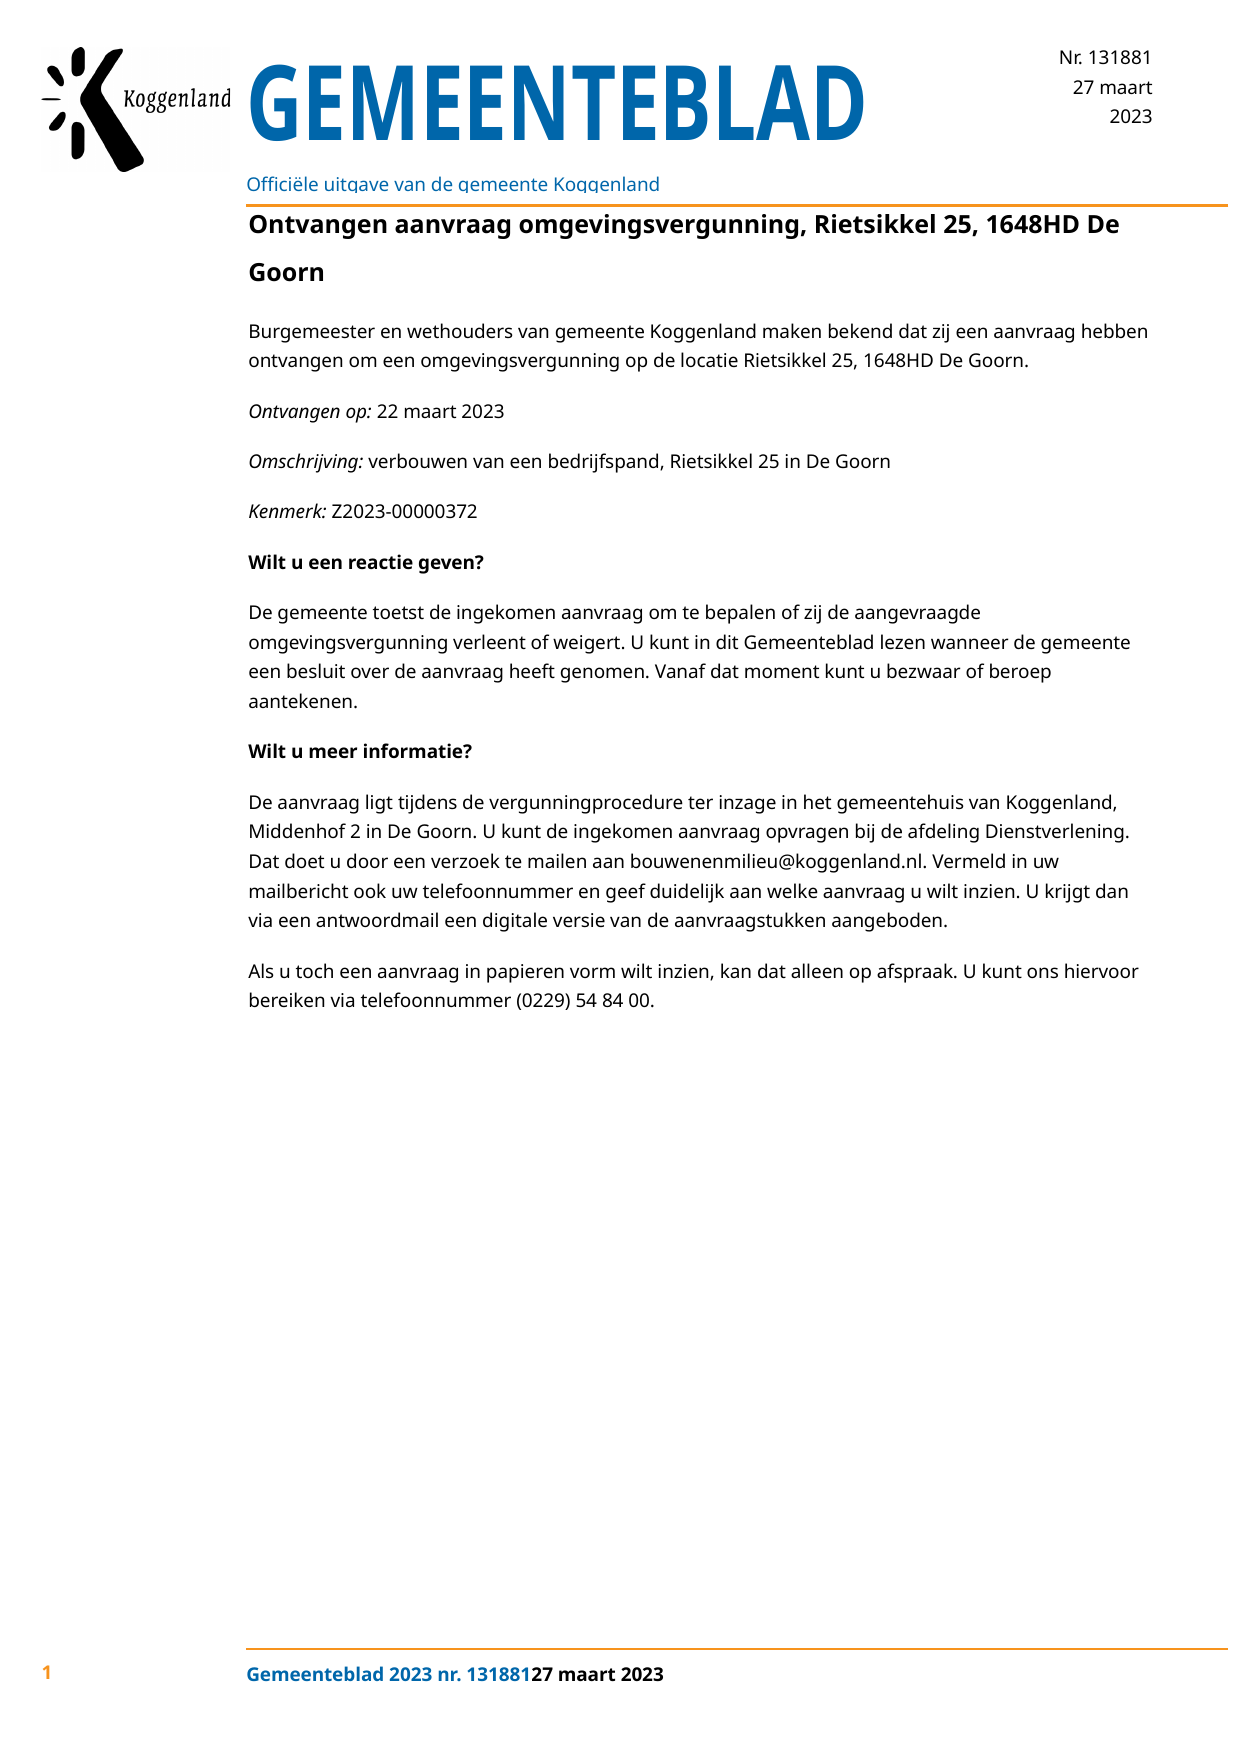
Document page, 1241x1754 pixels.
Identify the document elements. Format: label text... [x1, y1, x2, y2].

text De gemeente toetst de ingekomen aanvraag om te bepalen of zij de aangevraagde omgevingsvergunning verleent of weigert. U kunt in dit Gemeenteblad lezen wanneer de gemeente een besluit over de aanvraag heeft genomen. Vanaf dat moment kunt u bezwaar of beroep aantekenen. [248, 599, 1152, 714]
text De aanvraag ligt tijdens de vergunningprocedure ter inzage in het gemeentehuis van Koggenland, Middenhof 2 in De Goorn. U kunt de ingekomen aanvraag opvragen bij de afdeling Dienstverlening. Dat doet u door een verzoek te mailen aan bouwenenmilieu@koggenland.nl. Vermeld in uw mailbericht ook uw telefoonnummer en geef duidelijk aan welke aanvraag u wilt inzien. U krijgt dan via een antwoordmail een digitale versie van de aanvraagstukken aangeboden. [248, 789, 1152, 933]
text Wilt u meer informatie? [248, 739, 1152, 764]
text Omschrijving: verbouwen van een bedrijfspand, Rietsikkel 25 in De Goorn [248, 448, 1152, 474]
picture [41, 47, 231, 172]
text Wilt u een reactie geven? [248, 549, 1152, 575]
text Ontvangen aanvraag omgevingsvergunning, Rietsikkel 25, 1648HD De Goorn [248, 207, 1152, 288]
text Als u toch een aanvraag in papieren vorm wilt inzien, kan dat alleen op afspraak. U kunt ons hiervoor bereiken via telefoonnummer (0229) 54 84 00. [248, 958, 1152, 1013]
text Kenmerk: Z2023-00000372 [248, 499, 1152, 524]
text Burgemeester en wethouders van gemeente Koggenland maken bekend dat zij een aanvraag hebben ontvangen om een omgevingsvergunning op de locatie Rietsikkel 25, 1648HD De Goorn. [248, 318, 1152, 373]
text Ontvangen op: 22 maart 2023 [248, 398, 1152, 424]
